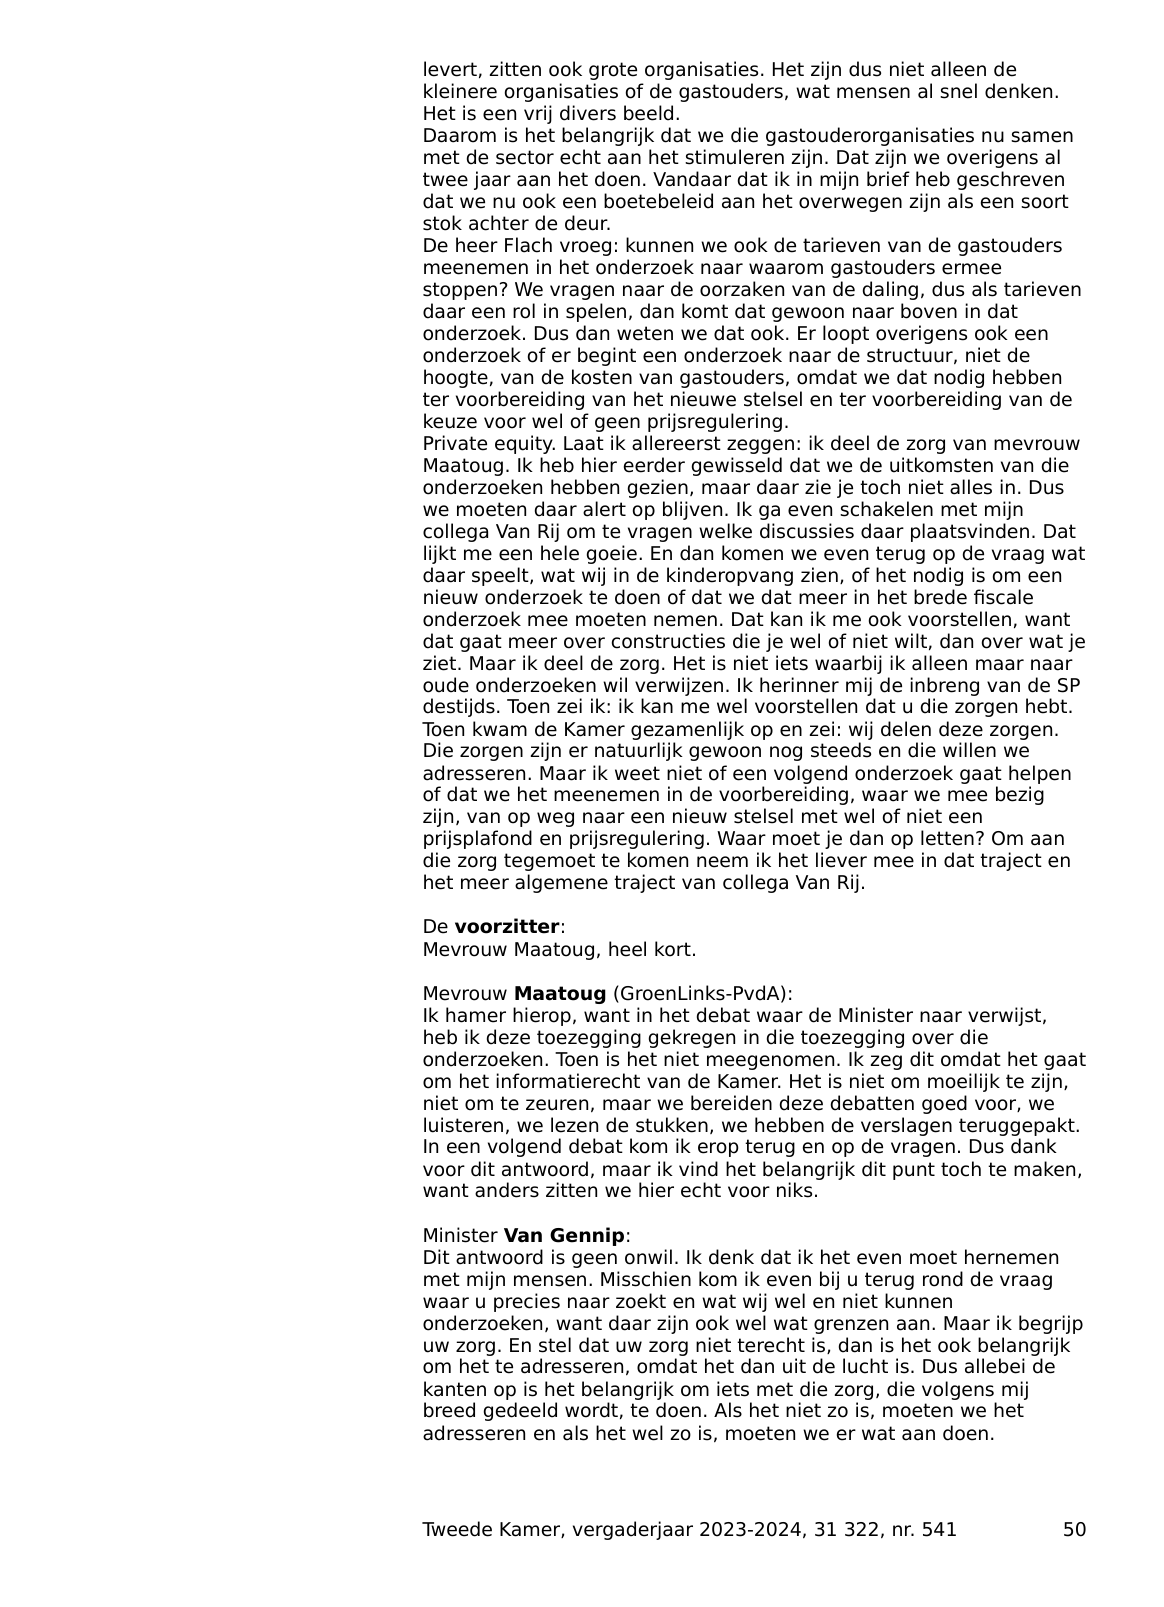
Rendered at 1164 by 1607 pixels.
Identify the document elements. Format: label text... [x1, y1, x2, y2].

text Private equity. Laat ik allereerst zeggen: ik deel de zorg van mevrouw Maatoug. Ik heb hier eerder gewisseld dat we de uitkomsten van die onderzoeken hebben gezien, maar daar zie je toch niet alles in. Dus we moeten daar alert op blijven. Ik ga even schakelen met mijn collega Van Rij om te vragen welke discussies daar plaatsvinden. Dat lijkt me een hele goeie. En dan komen we even terug op de vraag wat daar speelt, wat wij in de kinderopvang zien, of het nodig is om een nieuw onderzoek te doen of dat we dat meer in het brede fiscale onderzoek mee moeten nemen. Dat kan ik me ook voorstellen, want dat gaat meer over constructies die je wel of niet wilt, dan over wat je ziet. Maar ik deel de zorg. Het is niet iets waarbij ik alleen maar naar oude onderzoeken wil verwijzen. Ik herinner mij de inbreng van de SP destijds. Toen zei ik: ik kan me wel voorstellen dat u die zorgen hebt. Toen kwam de Kamer gezamenlijk op en zei: wij delen deze zorgen. Die zorgen zijn er natuurlijk gewoon nog steeds en die willen we adresseren. Maar ik weet niet of een volgend onderzoek gaat helpen of dat we het meenemen in de voorbereiding, waar we mee bezig zijn, van op weg naar een nieuw stelsel met wel of niet een prijsplafond en prijsregulering. Waar moet je dan op letten? Om aan die zorg tegemoet te komen neem ik het liever mee in dat traject en het meer algemene traject van collega Van Rij. [422, 433, 1087, 894]
text De heer Flach vroeg: kunnen we ook de tarieven van de gastouders meenemen in het onderzoek naar waarom gastouders ermee stoppen? We vragen naar de oorzaken van de daling, dus als tarieven daar een rol in spelen, dan komt dat gewoon naar boven in dat onderzoek. Dus dan weten we dat ook. Er loopt overigens ook een onderzoek of er begint een onderzoek naar de structuur, niet de hoogte, van de kosten van gastouders, omdat we dat nodig hebben ter voorbereiding van het nieuwe stelsel en ter voorbereiding van de keuze voor wel of geen prijsregulering. [422, 235, 1087, 433]
text Dit antwoord is geen onwil. Ik denk dat ik het even moet hernemen met mijn mensen. Misschien kom ik even bij u terug rond de vraag waar u precies naar zoekt en wat wij wel en niet kunnen onderzoeken, want daar zijn ook wel wat grenzen aan. Maar ik begrijp uw zorg. En stel dat uw zorg niet terecht is, dan is het ook belangrijk om het te adresseren, omdat het dan uit de lucht is. Dus allebei de kanten op is het belangrijk om iets met die zorg, die volgens mij breed gedeeld wordt, te doen. Als het niet zo is, moeten we het adresseren en als het wel zo is, moeten we er wat aan doen. [422, 1247, 1087, 1444]
text Mevrouw Maatoug, heel kort. [422, 938, 1087, 960]
text Minister Van Gennip: [422, 1224, 1087, 1247]
text Ik hamer hierop, want in het debat waar de Minister naar verwijst, heb ik deze toezegging gekregen in die toezegging over die onderzoeken. Toen is het niet meegenomen. Ik zeg dit omdat het gaat om het informatierecht van de Kamer. Het is niet om moeilijk te zijn, niet om te zeuren, maar we bereiden deze debatten goed voor, we luisteren, we lezen de stukken, we hebben de verslagen teruggepakt. In een volgend debat kom ik erop terug en op de vragen. Dus dank voor dit antwoord, maar ik vind het belangrijk dit punt toch te maken, want anders zitten we hier echt voor niks. [422, 1004, 1087, 1202]
text De voorzitter: [422, 916, 1087, 938]
text Mevrouw Maatoug (GroenLinks-PvdA): [422, 983, 1087, 1004]
text levert, zitten ook grote organisaties. Het zijn dus niet alleen de kleinere organisaties of de gastouders, wat mensen al snel denken. Het is een vrij divers beeld. [422, 59, 1087, 125]
text Daarom is het belangrijk dat we die gastouderorganisaties nu samen met de sector echt aan het stimuleren zijn. Dat zijn we overigens al twee jaar aan het doen. Vandaar dat ik in mijn brief heb geschreven dat we nu ook een boetebeleid aan het overwegen zijn als een soort stok achter de deur. [422, 125, 1087, 235]
